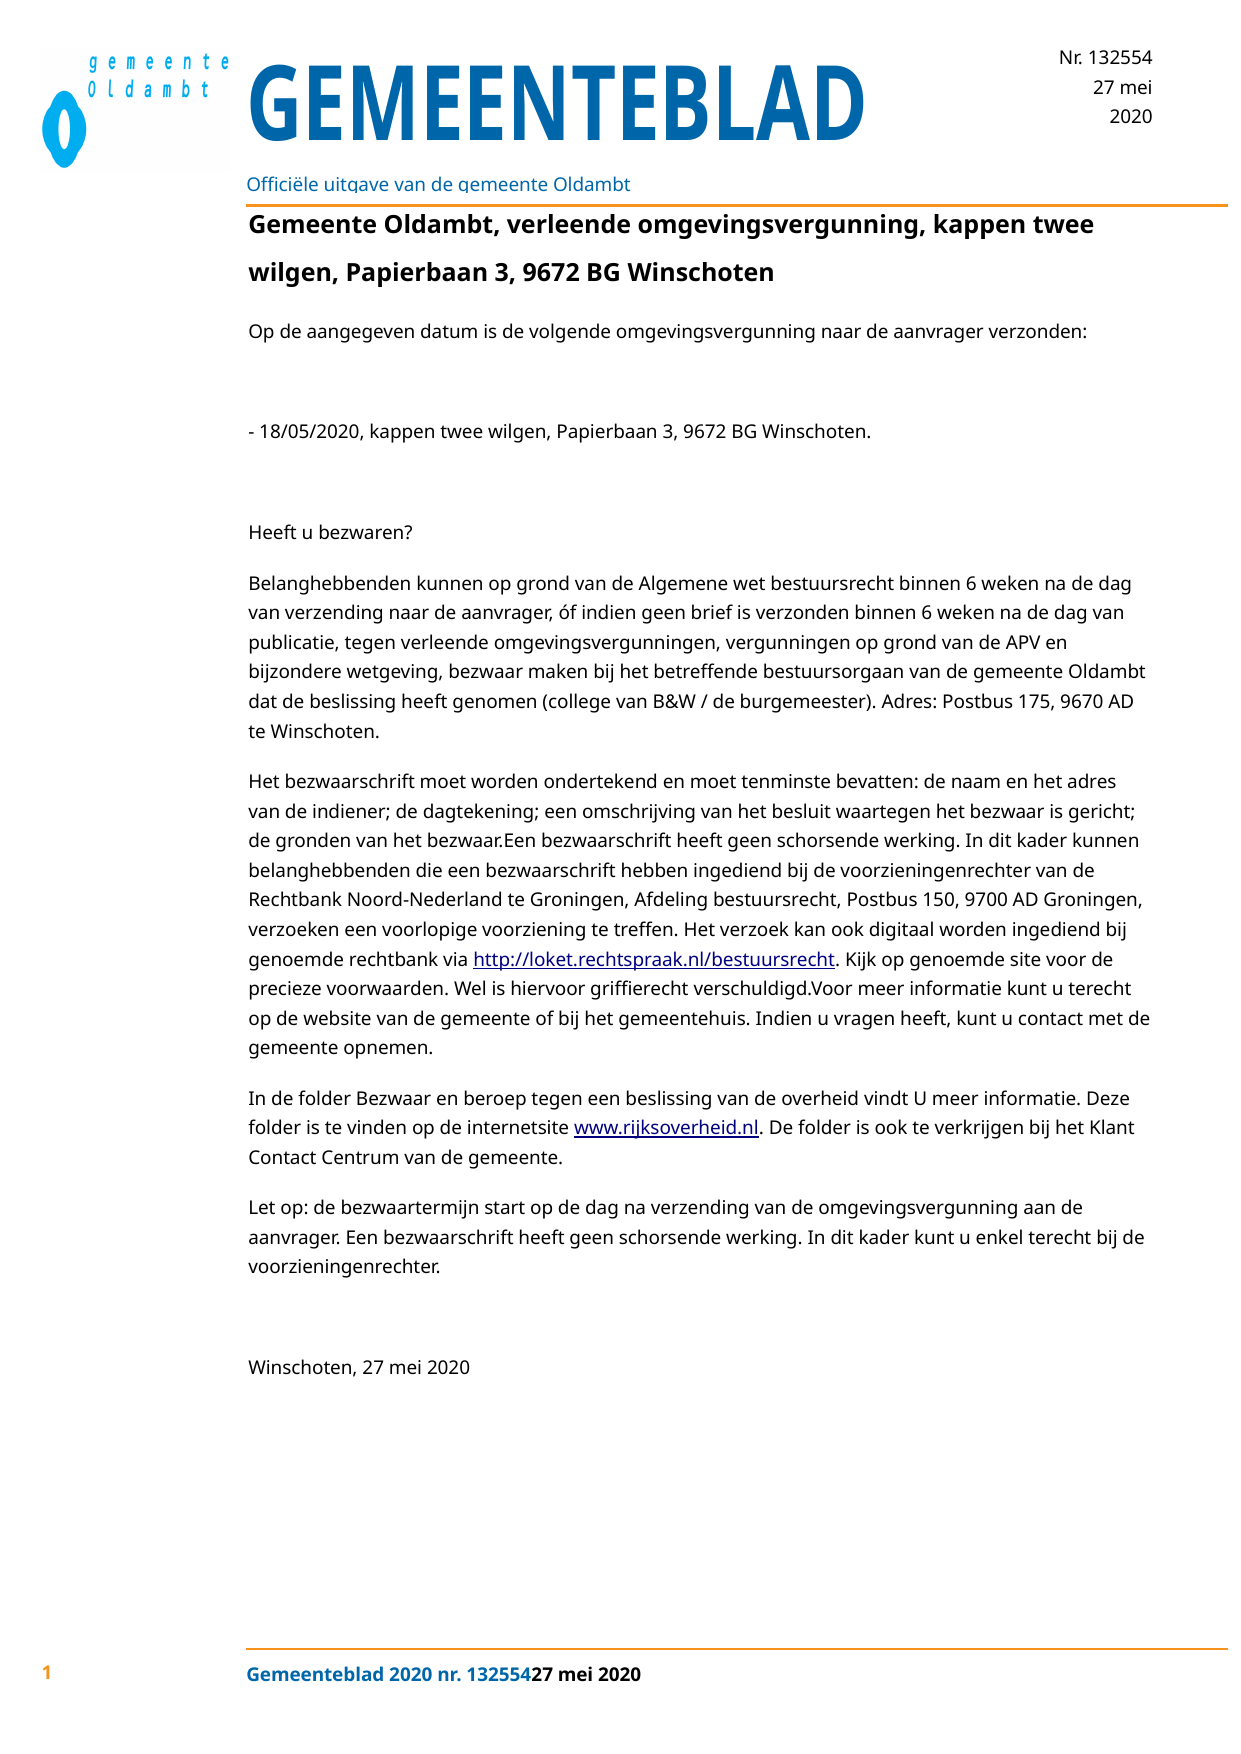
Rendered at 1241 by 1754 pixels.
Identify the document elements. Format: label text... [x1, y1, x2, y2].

text - 18/05/2020, kappen twee wilgen, Papierbaan 3, 9672 BG Winschoten. [248, 419, 1152, 444]
text Let op: de bezwaartermijn start op de dag na verzending van de omgevingsvergunning aan de aanvrager. Een bezwaarschrift heeft geen schorsende werking. In dit kader kunt u enkel terecht bij de voorzieningenrechter. [248, 1194, 1152, 1279]
text Op de aangegeven datum is de volgende omgevingsvergunning naar de aanvrager verzonden: [248, 318, 1152, 344]
text Heeft u bezwaren? [248, 519, 1152, 545]
text In de folder Bezwaar en beroep tegen een beslissing van de overheid vindt U meer informatie. Deze folder is te vinden op de internetsite www.rijksoverheid.nl. De folder is ook te verkrijgen bij het Klant Contact Centrum van de gemeente. [248, 1085, 1152, 1170]
text Belanghebbenden kunnen op grond van de Algemene wet bestuursrecht binnen 6 weken na de dag van verzending naar de aanvrager, óf indien geen brief is verzonden binnen 6 weken na de dag van publicatie, tegen verleende omgevingsvergunningen, vergunningen op grond van de APV en bijzondere wetgeving, bezwaar maken bij het betreffende bestuursorgaan van de gemeente Oldambt dat de beslissing heeft genomen (college van B&W / de burgemeester). Adres: Postbus 175, 9670 AD te Winschoten. [248, 570, 1152, 744]
picture [41, 47, 231, 172]
text Het bezwaarschrift moet worden ondertekend en moet tenminste bevatten: de naam en het adres van de indiener; de dagtekening; een omschrijving van het besluit waartegen het bezwaar is gericht; de gronden van het bezwaar.Een bezwaarschrift heeft geen schorsende werking. In dit kader kunnen belanghebbenden die een bezwaarschrift hebben ingediend bij de voorzieningenrechter van de Rechtbank Noord-Nederland te Groningen, Afdeling bestuursrecht, Postbus 150, 9700 AD Groningen, verzoeken een voorlopige voorziening te treffen. Het verzoek kan ook digitaal worden ingediend bij genoemde rechtbank via http://loket.rechtspraak.nl/bestuursrecht. Kijk op genoemde site voor de precieze voorwaarden. Wel is hiervoor griffierecht verschuldigd.Voor meer informatie kunt u terecht op de website van de gemeente of bij het gemeentehuis. Indien u vragen heeft, kunt u contact met de gemeente opnemen. [248, 768, 1152, 1060]
text Winschoten, 27 mei 2020 [248, 1354, 1152, 1380]
text Gemeente Oldambt, verleende omgevingsvergunning, kappen twee wilgen, Papierbaan 3, 9672 BG Winschoten [248, 207, 1152, 288]
